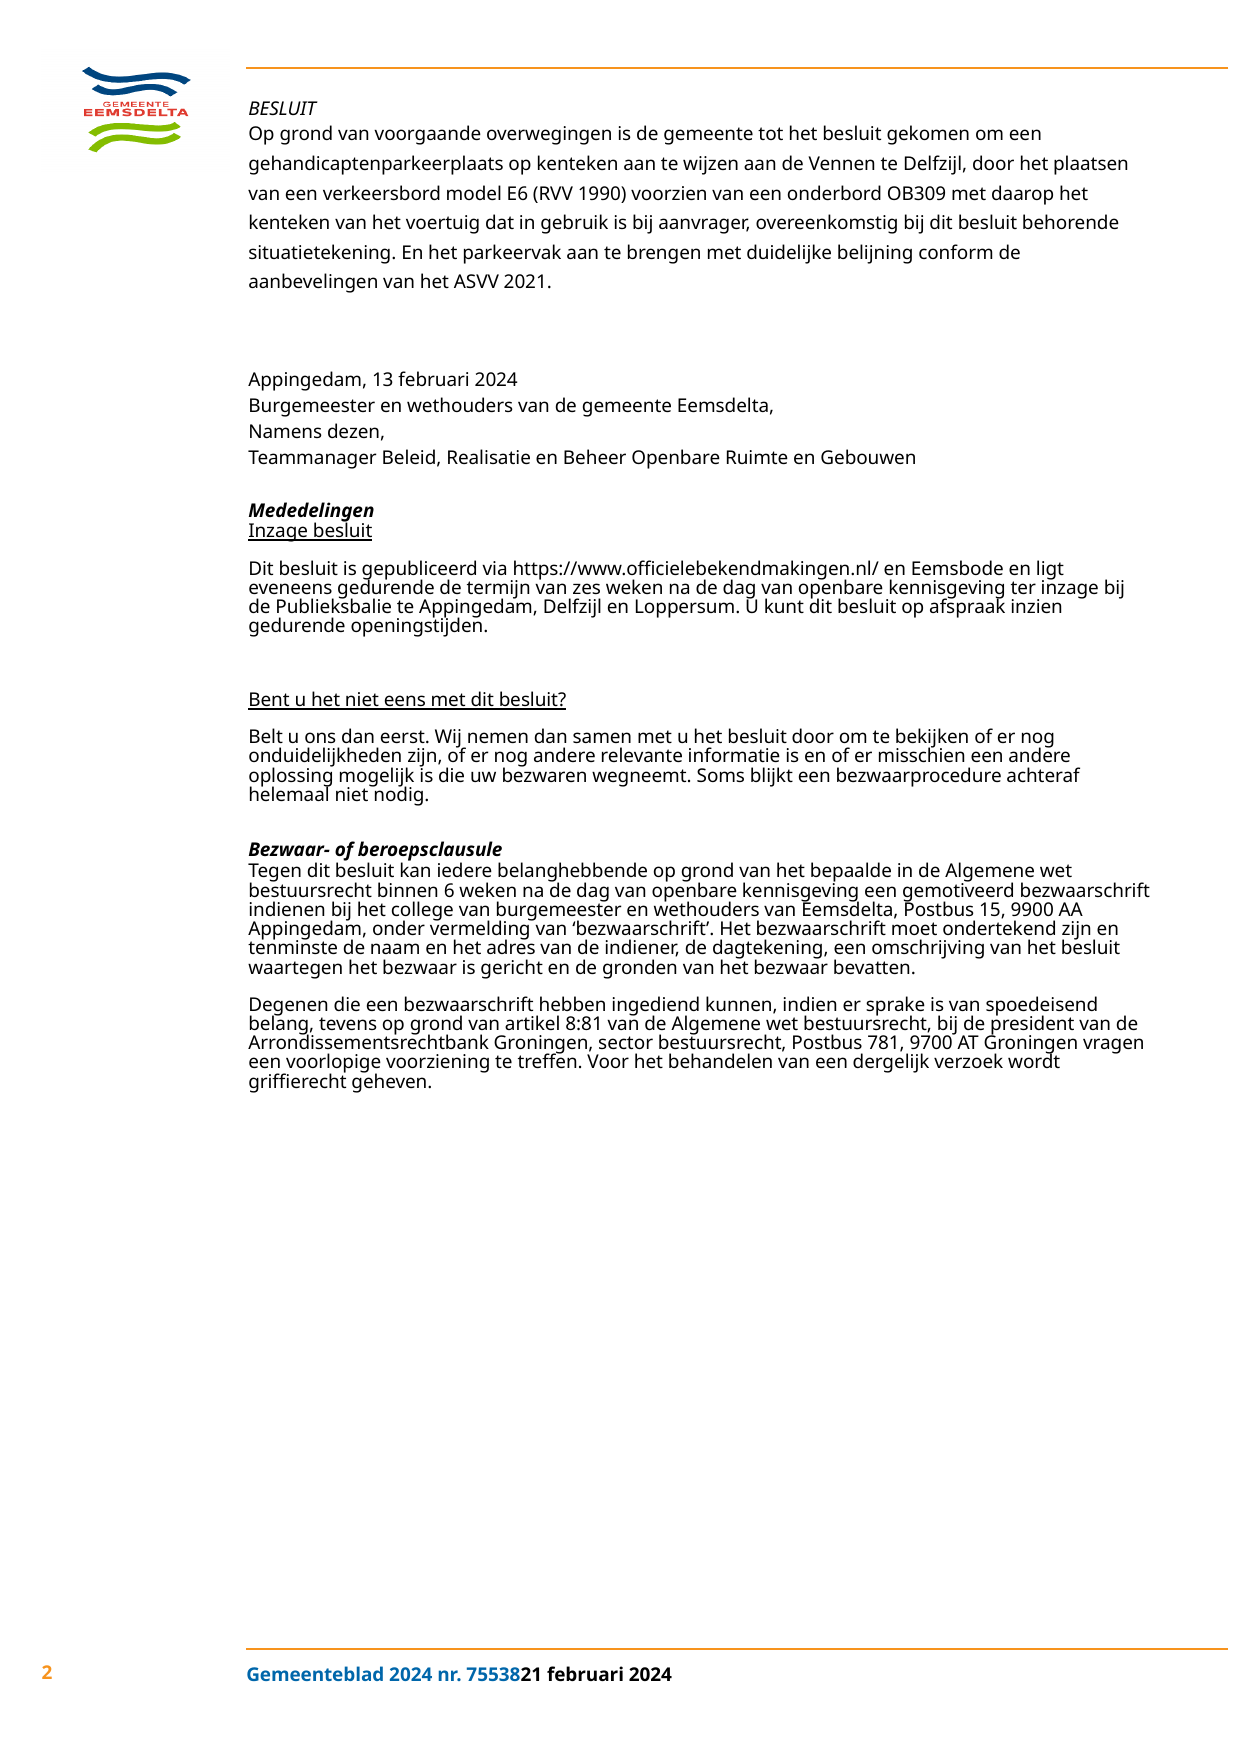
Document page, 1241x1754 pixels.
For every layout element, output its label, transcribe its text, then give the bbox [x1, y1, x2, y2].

text Inzage besluit [248, 522, 1152, 542]
text Teammanager Beleid, Realisatie en Beheer Openbare Ruimte en Gebouwen [248, 444, 1152, 469]
text Burgemeester en wethouders van de gemeente Eemsdelta, [248, 392, 1152, 418]
text Tegen dit besluit kan iedere belanghebbende op grond van het bepaalde in de Algemene wet bestuursrecht binnen 6 weken na de dag van openbare kennisgeving een gemotiveerd bezwaarschrift indienen bij het college van burgemeester en wethouders van Eemsdelta, Postbus 15, 9900 AA Appingedam, onder vermelding van ‘bezwaarschrift’. Het bezwaarschrift moet ondertekend zijn en tenminste de naam en het adres van de indiener, de dagtekening, een omschrijving van het besluit waartegen het bezwaar is gericht en de gronden van het bezwaar bevatten. [248, 862, 1152, 978]
picture [41, 47, 231, 172]
text Degenen die een bezwaarschrift hebben ingediend kunnen, indien er sprake is van spoedeisend belang, tevens op grond van artikel 8:81 van de Algemene wet bestuursrecht, bij de president van de Arrondissementsrechtbank Groningen, sector bestuursrecht, Postbus 781, 9700 AT Groningen vragen een voorlopige voorziening te treffen. Voor het behandelen van een dergelijk verzoek wordt griffierecht geheven. [248, 996, 1152, 1092]
text Bent u het niet eens met dit besluit? [248, 691, 1152, 711]
text Namens dezen, [248, 418, 1152, 444]
text Op grond van voorgaande overwegingen is de gemeente tot het besluit gekomen om een gehandicaptenparkeerplaats op kenteken aan te wijzen aan de Vennen te Delfzijl, door het plaatsen van een verkeersbord model E6 (RVV 1990) voorzien van een onderbord OB309 met daarop het kenteken van het voertuig dat in gebruik is bij aanvrager, overeenkomstig bij dit besluit behorende situatietekening. En het parkeervak aan te brengen met duidelijke belijning conform de aanbevelingen van het ASVV 2021. [248, 121, 1152, 294]
text Belt u ons dan eerst. Wij nemen dan samen met u het besluit door om te bekijken of er nog onduidelijkheden zijn, of er nog andere relevante informatie is en of er misschien een andere oplossing mogelijk is die uw bezwaren wegneemt. Soms blijkt een bezwaarprocedure achteraf helemaal niet nodig. [248, 728, 1152, 805]
text Mededelingen [248, 497, 1152, 522]
text BESLUIT [248, 95, 1152, 121]
text Bezwaar- of beroepsclausule [248, 837, 1152, 862]
text Appingedam, 13 februari 2024 [248, 367, 1152, 392]
text Dit besluit is gepubliceerd via https://www.officielebekendmakingen.nl/ en Eemsbode en ligt eveneens gedurende de termijn van zes weken na de dag van openbare kennisgeving ter inzage bij de Publieksbalie te Appingedam, Delfzijl en Loppersum. U kunt dit besluit op afspraak inzien gedurende openingstijden. [248, 559, 1152, 637]
